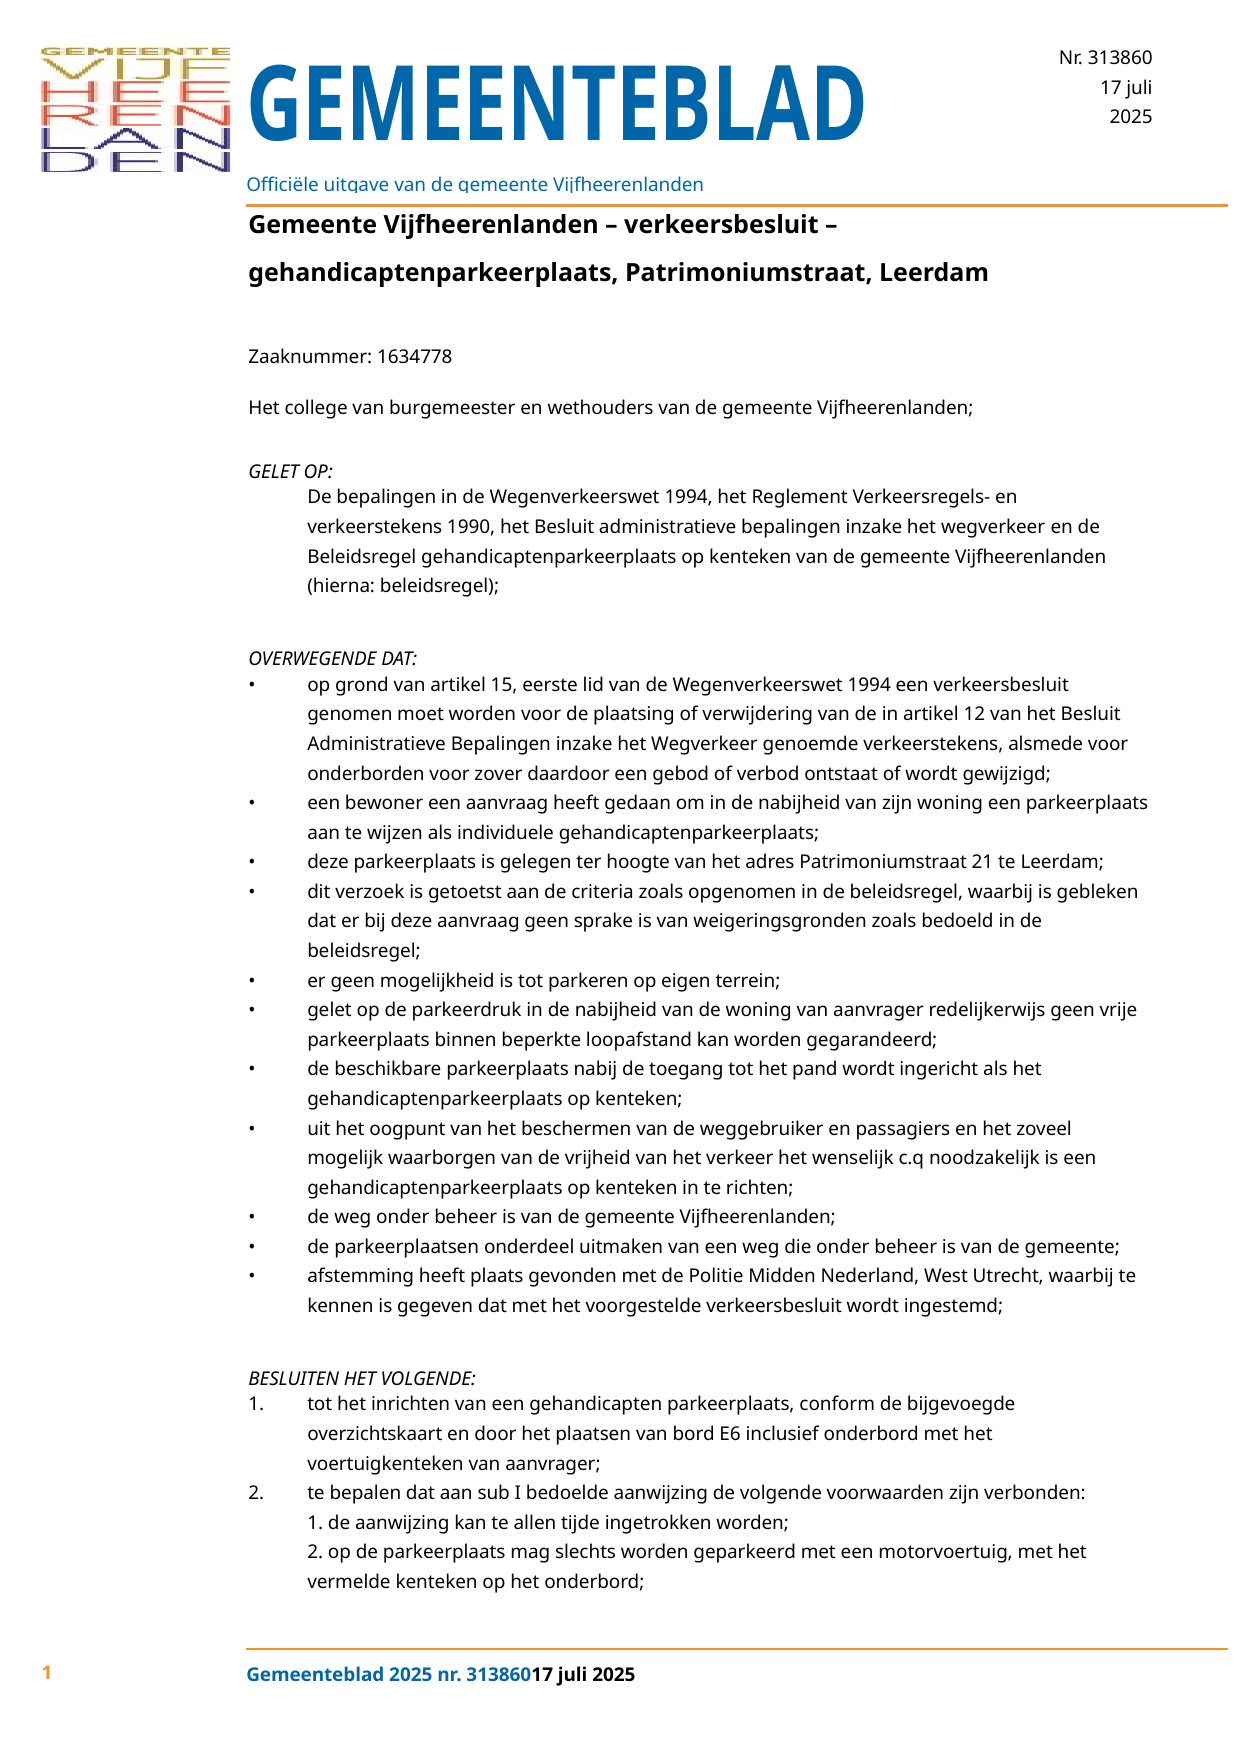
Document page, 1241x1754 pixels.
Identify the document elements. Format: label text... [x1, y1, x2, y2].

list De bepalingen in de Wegenverkeerswet 1994, het Reglement Verkeersregels- en verkeerstekens 1990, het Besluit administratieve bepalingen inzake het wegverkeer en de Beleidsregel gehandicaptenparkeerplaats op kenteken van de gemeente Vijfheerenlanden (hierna: beleidsregel); [248, 484, 1152, 598]
list afstemming heeft plaats gevonden met de Politie Midden Nederland, West Utrecht, waarbij te kennen is gegeven dat met het voorgestelde verkeersbesluit wordt ingestemd; [248, 1263, 1152, 1318]
picture [41, 47, 231, 172]
text Het college van burgemeester en wethouders van de gemeente Vijfheerenlanden; [248, 394, 1152, 420]
list tot het inrichten van een gehandicapten parkeerplaats, conform de bijgevoegde overzichtskaart en door het plaatsen van bord E6 inclusief onderbord met het voertuigkenteken van aanvrager; [248, 1391, 1152, 1476]
text Gemeente Vijfheerenlanden – verkeersbesluit – gehandicaptenparkeerplaats, Patrimoniumstraat, Leerdam [248, 207, 1152, 288]
list dit verzoek is getoetst aan de criteria zoals opgenomen in de beleidsregel, waarbij is gebleken dat er bij deze aanvraag geen sprake is van weigeringsgronden zoals bedoeld in de beleidsregel; [248, 878, 1152, 963]
text GELET OP: [248, 458, 1152, 484]
text Zaaknummer: 1634778 [248, 344, 1152, 369]
list op grond van artikel 15, eerste lid van de Wegenverkeerswet 1994 een verkeersbesluit genomen moet worden voor de plaatsing of verwijdering van de in artikel 12 van het Besluit Administratieve Bepalingen inzake het Wegverkeer genoemde verkeerstekens, alsmede voor onderborden voor zover daardoor een gebod of verbod ontstaat of wordt gewijzigd; [248, 671, 1152, 785]
list de beschikbare parkeerplaats nabij de toegang tot het pand wordt ingericht als het gehandicaptenparkeerplaats op kenteken; [248, 1056, 1152, 1111]
list deze parkeerplaats is gelegen ter hoogte van het adres Patrimoniumstraat 21 te Leerdam; [248, 848, 1152, 874]
list 1. de aanwijzing kan te allen tijde ingetrokken worden; [248, 1509, 1152, 1535]
list er geen mogelijkheid is tot parkeren op eigen terrein; [248, 967, 1152, 992]
list uit het oogpunt van het beschermen van de weggebruiker en passagiers en het zoveel mogelijk waarborgen van de vrijheid van het verkeer het wenselijk c.q noodzakelijk is een gehandicaptenparkeerplaats op kenteken in te richten; [248, 1115, 1152, 1199]
text OVERWEGENDE DAT: [248, 645, 1152, 671]
list te bepalen dat aan sub I bedoelde aanwijzing de volgende voorwaarden zijn verbonden: [248, 1479, 1152, 1505]
text BESLUITEN HET VOLGENDE: [248, 1365, 1152, 1391]
list een bewoner een aanvraag heeft gedaan om in de nabijheid van zijn woning een parkeerplaats aan te wijzen als individuele gehandicaptenparkeerplaats; [248, 789, 1152, 844]
list de parkeerplaatsen onderdeel uitmaken van een weg die onder beheer is van de gemeente; [248, 1233, 1152, 1259]
list gelet op de parkeerdruk in de nabijheid van de woning van aanvrager redelijkerwijs geen vrije parkeerplaats binnen beperkte loopafstand kan worden gegarandeerd; [248, 996, 1152, 1052]
list 2. op de parkeerplaats mag slechts worden geparkeerd met een motorvoertuig, met het vermelde kenteken op het onderbord; [248, 1538, 1152, 1594]
list de weg onder beheer is van de gemeente Vijfheerenlanden; [248, 1203, 1152, 1229]
